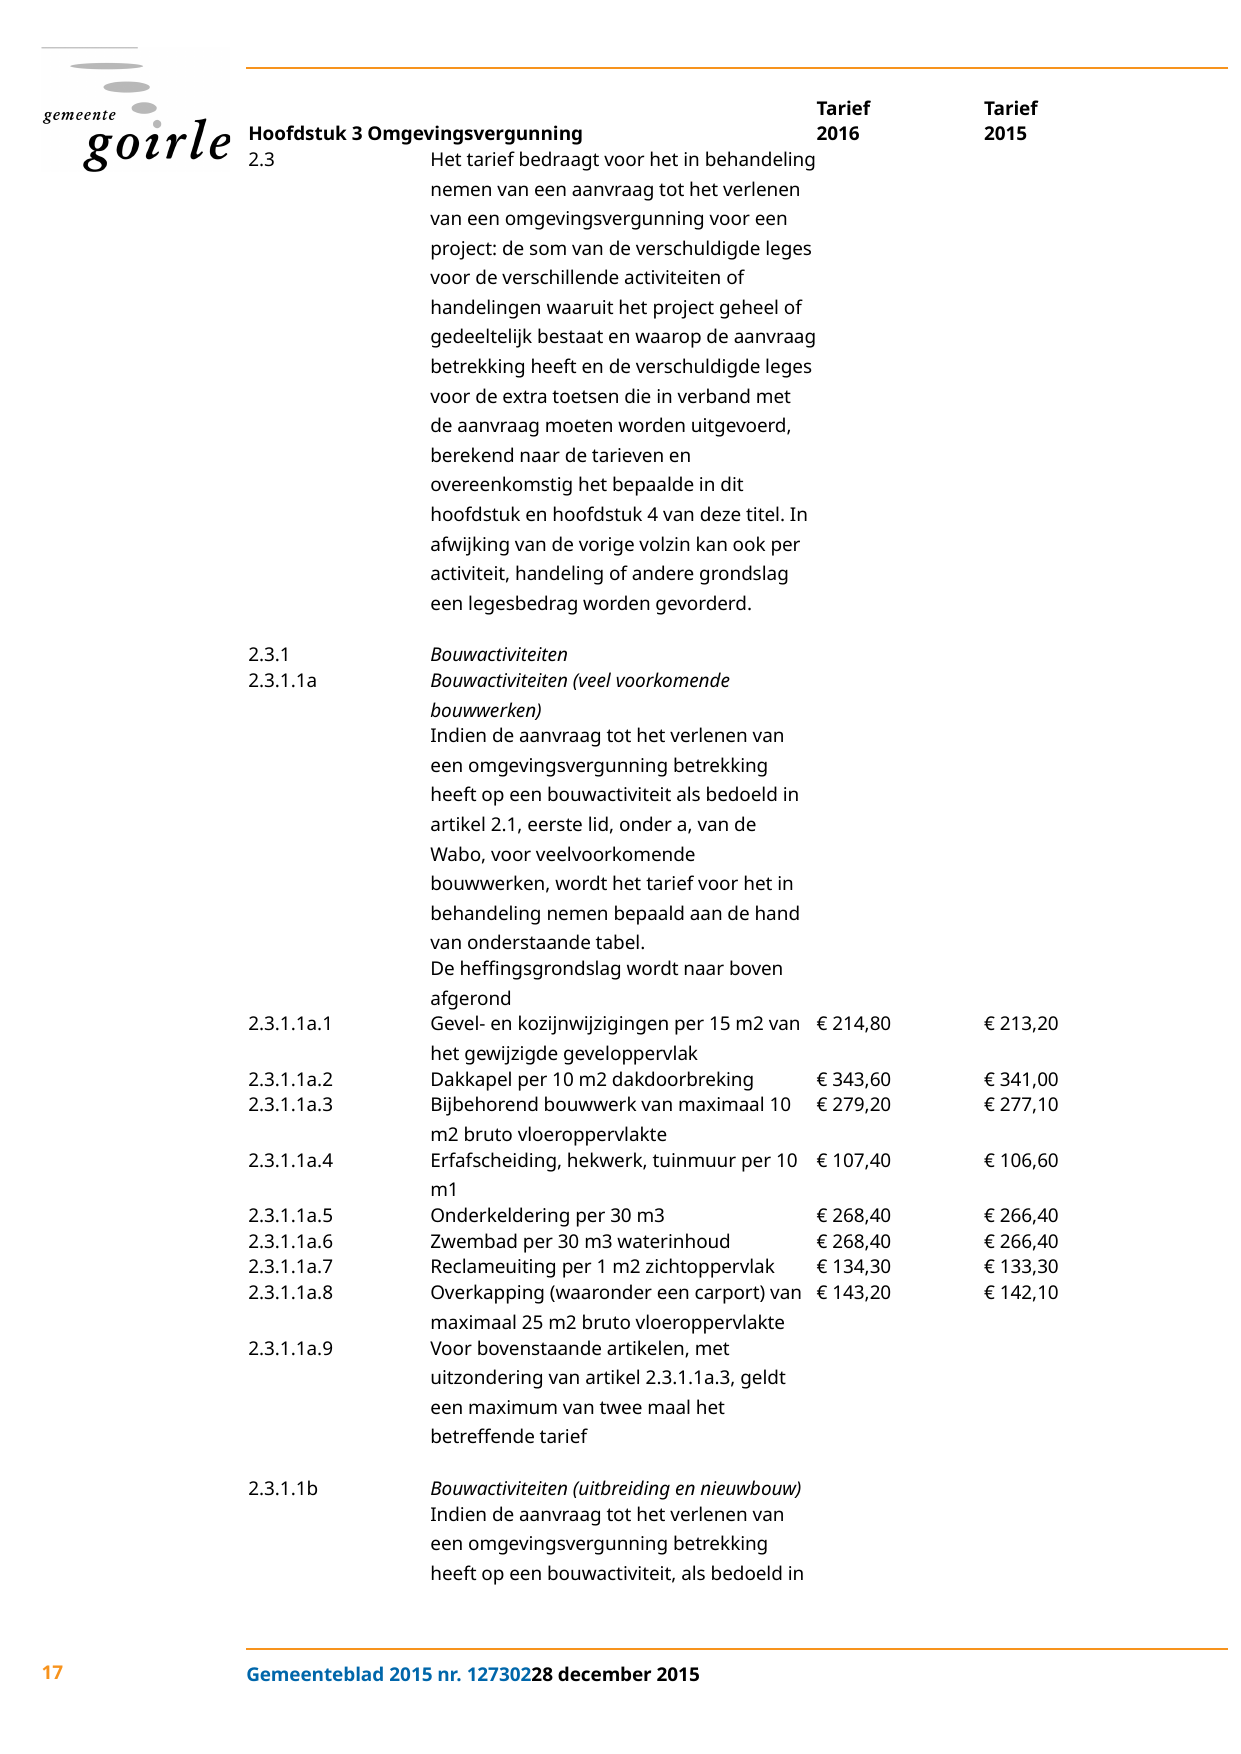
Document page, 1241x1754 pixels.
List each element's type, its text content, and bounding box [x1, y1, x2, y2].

table_cell [984, 1449, 1152, 1475]
table_cell € 268,40 [816, 1228, 984, 1254]
table_cell € 279,20 [816, 1092, 984, 1147]
table_cell [816, 616, 984, 641]
table_cell 2.3.1.1a.1 [248, 1011, 430, 1066]
table_cell Hoofdstuk 3 Omgevingsvergunning [248, 121, 816, 146]
table_cell € 142,10 [984, 1280, 1152, 1335]
table_cell 2.3.1.1a.5 [248, 1202, 430, 1228]
table_cell [816, 1475, 984, 1501]
table_cell [816, 1449, 984, 1475]
table_cell Onderkeldering per 30 m3 [430, 1202, 816, 1228]
table_cell € 134,30 [816, 1254, 984, 1279]
table_cell Bouwactiviteiten (veel voorkomende bouwwerken) [430, 667, 816, 722]
table_cell € 107,40 [816, 1147, 984, 1202]
picture [41, 47, 231, 172]
table_cell Bouwactiviteiten (uitbreiding en nieuwbouw) [430, 1475, 816, 1501]
table_cell [816, 723, 984, 955]
table_cell De heffingsgrondslag wordt naar boven afgerond [430, 955, 816, 1011]
table_cell [984, 955, 1152, 1011]
table_cell Tarief [816, 95, 984, 121]
table_cell [984, 146, 1152, 616]
table_cell [430, 616, 816, 641]
table_cell € 343,60 [816, 1066, 984, 1092]
table_cell Bijbehorend bouwwerk van maximaal 10 m2 bruto vloeroppervlakte [430, 1092, 816, 1147]
table_cell Gevel- en kozijnwijzigingen per 15 m2 van het gewijzigde geveloppervlak [430, 1011, 816, 1066]
table_cell 2.3.1.1a.4 [248, 1147, 430, 1202]
table_cell Dakkapel per 10 m2 dakdoorbreking [430, 1066, 816, 1092]
table_cell [430, 1449, 816, 1475]
table_cell € 266,40 [984, 1228, 1152, 1254]
table_cell Erfafscheiding, hekwerk, tuinmuur per 10 m1 [430, 1147, 816, 1202]
table_cell 2.3.1.1a.7 [248, 1254, 430, 1279]
table_cell € 106,60 [984, 1147, 1152, 1202]
table_cell [430, 95, 816, 121]
table_cell [984, 723, 1152, 955]
table_cell Overkapping (waaronder een carport) van maximaal 25 m2 bruto vloeroppervlakte [430, 1280, 816, 1335]
table_cell 2.3.1.1a.6 [248, 1228, 430, 1254]
table_cell [816, 667, 984, 722]
table_cell [816, 146, 984, 616]
table_cell € 266,40 [984, 1202, 1152, 1228]
table_cell Voor bovenstaande artikelen, met uitzondering van artikel 2.3.1.1a.3, geldt een maximum van twee maal het betreffende tarief [430, 1335, 816, 1449]
table_cell [984, 1335, 1152, 1449]
table_cell 2.3.1.1a.9 [248, 1335, 430, 1449]
table_cell [248, 95, 430, 121]
table_cell [984, 1475, 1152, 1501]
table_cell 2.3.1.1a [248, 667, 430, 722]
table_cell [984, 667, 1152, 722]
table_cell Indien de aanvraag tot het verlenen van een omgevingsvergunning betrekking heeft op een bouwactiviteit als bedoeld in artikel 2.1, eerste lid, onder a, van de Wabo, voor veelvoorkomende bouwwerken, wordt het tarief voor het in behandeling nemen bepaald aan de hand van onderstaande tabel. [430, 723, 816, 955]
table_cell € 268,40 [816, 1202, 984, 1228]
table_cell [984, 1501, 1152, 1586]
table_cell [248, 955, 430, 1011]
table_cell 2.3.1.1a.3 [248, 1092, 430, 1147]
table_cell [984, 616, 1152, 641]
table_cell [816, 641, 984, 667]
table_cell 2016 [816, 121, 984, 146]
table_cell 2.3.1.1a.8 [248, 1280, 430, 1335]
table_cell 2.3.1 [248, 641, 430, 667]
table_cell [248, 1501, 430, 1586]
table_cell Indien de aanvraag tot het verlenen van een omgevingsvergunning betrekking heeft op een bouwactiviteit, als bedoeld in [430, 1501, 816, 1586]
table_cell [248, 1449, 430, 1475]
table_cell € 133,30 [984, 1254, 1152, 1279]
table_cell [816, 1501, 984, 1586]
table_cell Reclameuiting per 1 m2 zichtoppervlak [430, 1254, 816, 1279]
table_cell 2.3 [248, 146, 430, 616]
table_cell Het tarief bedraagt voor het in behandeling nemen van een aanvraag tot het verlenen van een omgevingsvergunning voor een project: de som van de verschuldigde leges voor de verschillende activiteiten of handelingen waaruit het project geheel of gedeeltelijk bestaat en waarop de aanvraag betrekking heeft en de verschuldigde leges voor de extra toetsen die in verband met de aanvraag moeten worden uitgevoerd, berekend naar de tarieven en overeenkomstig het bepaalde in dit hoofdstuk en hoofdstuk 4 van deze titel. In afwijking van de vorige volzin kan ook per activiteit, handeling of andere grondslag een legesbedrag worden gevorderd. [430, 146, 816, 616]
table_cell Zwembad per 30 m3 waterinhoud [430, 1228, 816, 1254]
table_cell [816, 955, 984, 1011]
table_cell € 341,00 [984, 1066, 1152, 1092]
table_cell [984, 641, 1152, 667]
table_cell € 214,80 [816, 1011, 984, 1066]
table_cell 2.3.1.1b [248, 1475, 430, 1501]
table_cell [248, 616, 430, 641]
table_cell 2015 [984, 121, 1152, 146]
table_cell Tarief [984, 95, 1152, 121]
table_cell [816, 1335, 984, 1449]
table_cell 2.3.1.1a.2 [248, 1066, 430, 1092]
table_cell € 213,20 [984, 1011, 1152, 1066]
table_cell [248, 723, 430, 955]
table_cell € 277,10 [984, 1092, 1152, 1147]
table_cell € 143,20 [816, 1280, 984, 1335]
table_cell Bouwactiviteiten [430, 641, 816, 667]
